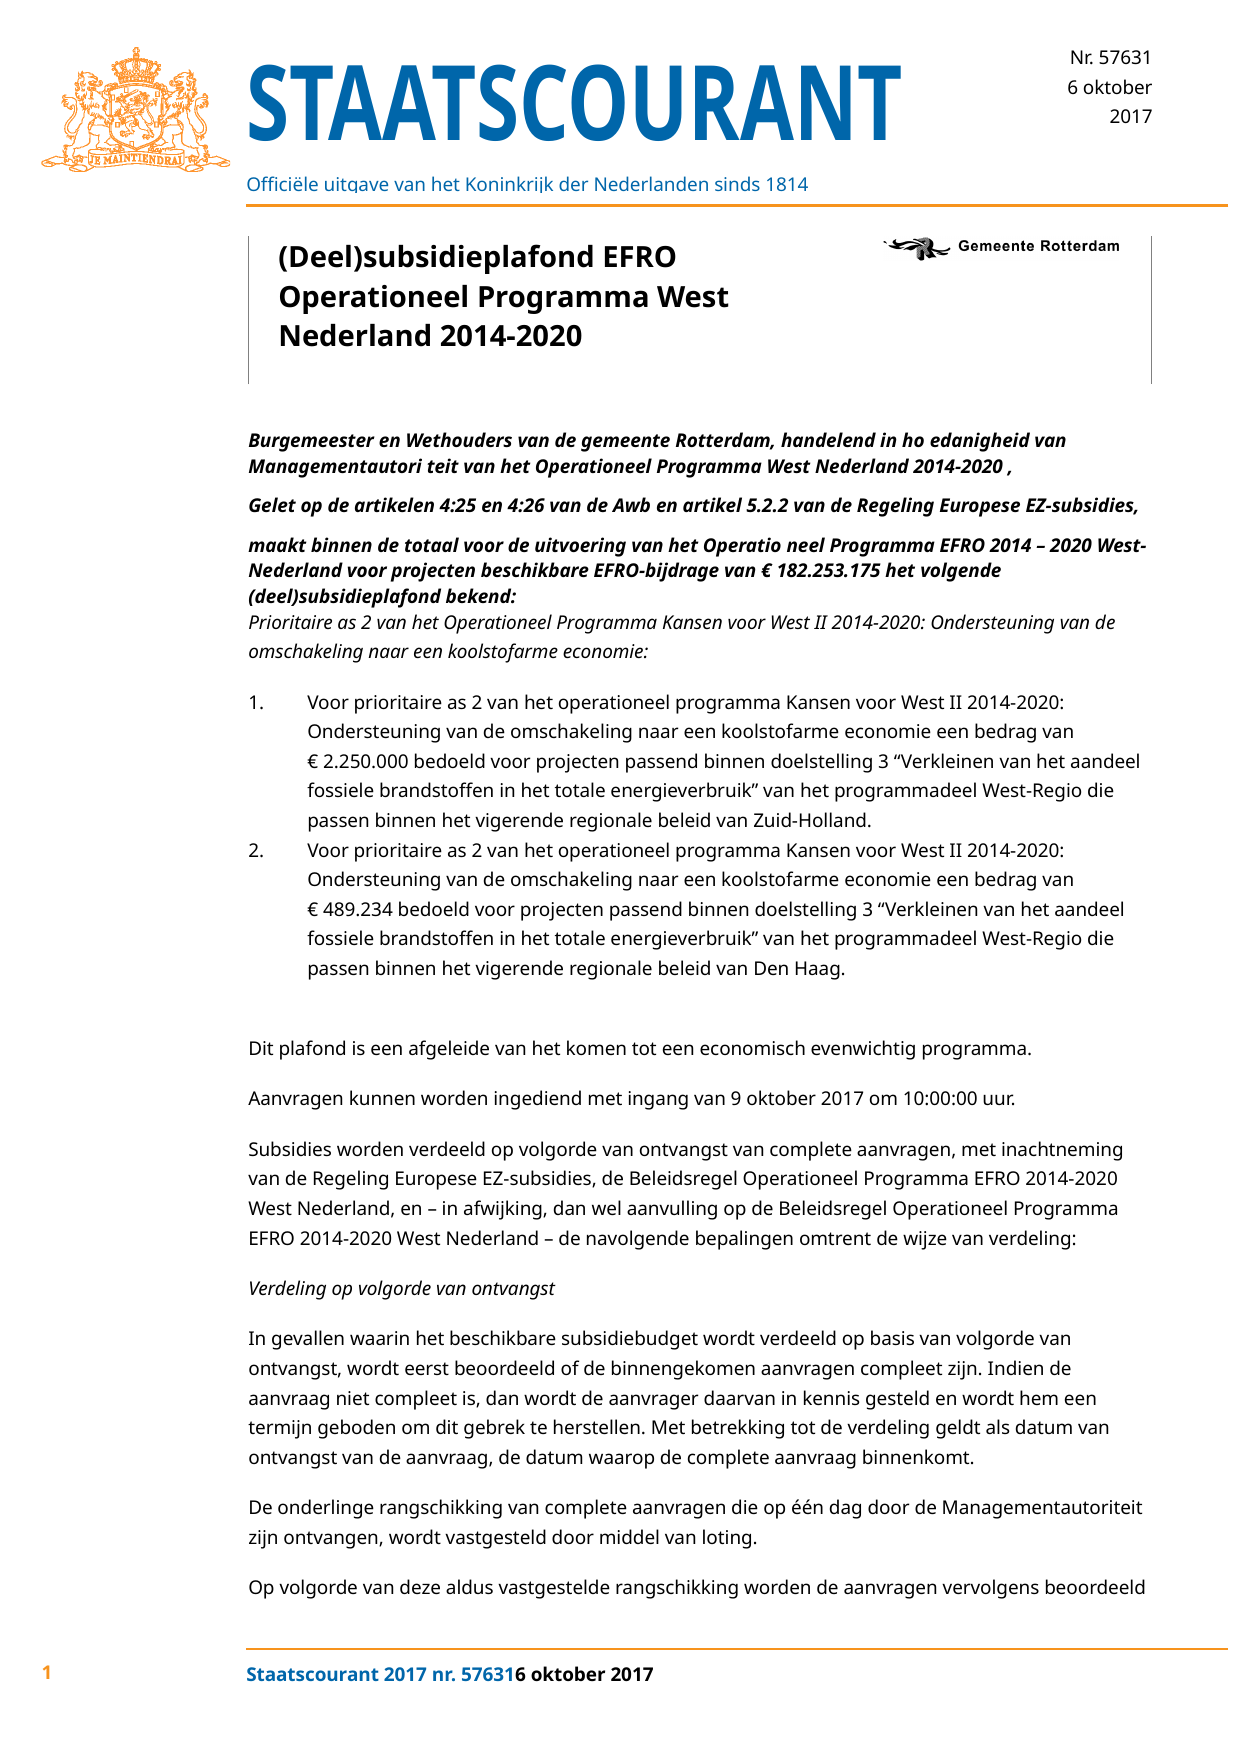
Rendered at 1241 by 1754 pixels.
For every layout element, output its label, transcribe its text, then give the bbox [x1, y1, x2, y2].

text Verdeling op volgorde van ontvangst [248, 1275, 1152, 1301]
text Dit plafond is een afgeleide van het komen tot een economisch evenwichtig programma. [248, 1035, 1152, 1061]
text Subsidies worden verdeeld op volgorde van ontvangst van complete aanvragen, met inachtneming van de Regeling Europese EZ-subsidies, de Beleidsregel Operationeel Programma EFRO 2014-2020 West Nederland, en – in afwijking, dan wel aanvulling op de Beleidsregel Operationeel Programma EFRO 2014-2020 West Nederland – de navolgende bepalingen omtrent de wijze van verdeling: [248, 1136, 1152, 1251]
text De onderlinge rangschikking van complete aanvragen die op één dag door de Managementautoriteit zijn ontvangen, wordt vastgesteld door middel van loting. [248, 1494, 1152, 1550]
text Op volgorde van deze aldus vastgestelde rangschikking worden de aanvragen vervolgens beoordeeld [248, 1574, 1152, 1600]
picture [882, 236, 1119, 261]
text Burgemeester en Wethouders van de gemeente Rotterdam, handelend in ho edanigheid van Managementautori teit van het Operationeel Programma West Nederland 2014-2020 , [248, 427, 1152, 479]
list Voor prioritaire as 2 van het operationeel programma Kansen voor West II 2014-2020: Ondersteuning van de omschakeling naar een koolstofarme economie een bedrag van € 2.250.000 bedoeld voor projecten passend binnen doelstelling 3 “Verkleinen van het aandeel fossiele brandstoffen in het totale energieverbruik” van het programmadeel West-Regio die passen binnen het vigerende regionale beleid van Zuid-Holland. [248, 689, 1152, 833]
text Prioritaire as 2 van het Operationeel Programma Kansen voor West II 2014-2020: Ondersteuning van de omschakeling naar een koolstofarme economie: [248, 609, 1152, 664]
text Gelet op de artikelen 4:25 en 4:26 van de Awb en artikel 5.2.2 van de Regeling Europese EZ-subsidies, [248, 492, 1152, 518]
picture [41, 47, 231, 172]
text Aanvragen kunnen worden ingediend met ingang van 9 oktober 2017 om 10:00:00 uur. [248, 1086, 1152, 1111]
list Voor prioritaire as 2 van het operationeel programma Kansen voor West II 2014-2020: Ondersteuning van de omschakeling naar een koolstofarme economie een bedrag van € 489.234 bedoeld voor projecten passend binnen doelstelling 3 “Verkleinen van het aandeel fossiele brandstoffen in het totale energieverbruik” van het programmadeel West-Regio die passen binnen het vigerende regionale beleid van Den Haag. [248, 837, 1152, 981]
text maakt binnen de totaal voor de uitvoering van het Operatio neel Programma EFRO 2014 – 2020 West-Nederland voor projecten beschikbare EFRO-bijdrage van € 182.253.175 het volgende (deel)subsidieplafond bekend: [248, 532, 1152, 609]
text In gevallen waarin het beschikbare subsidiebudget wordt verdeeld op basis van volgorde van ontvangst, wordt eerst beoordeeld of de binnengekomen aanvragen compleet zijn. Indien de aanvraag niet compleet is, dan wordt de aanvrager daarvan in kennis gesteld en wordt hem een termijn geboden om dit gebrek te herstellen. Met betrekking tot de verdeling geldt als datum van ontvangst van de aanvraag, de datum waarop de complete aanvraag binnenkomt. [248, 1326, 1152, 1470]
table_header [850, 236, 1151, 384]
table_header (Deel)subsidieplafond EFRO Operationeel Programma West Nederland 2014-2020 [249, 236, 850, 384]
